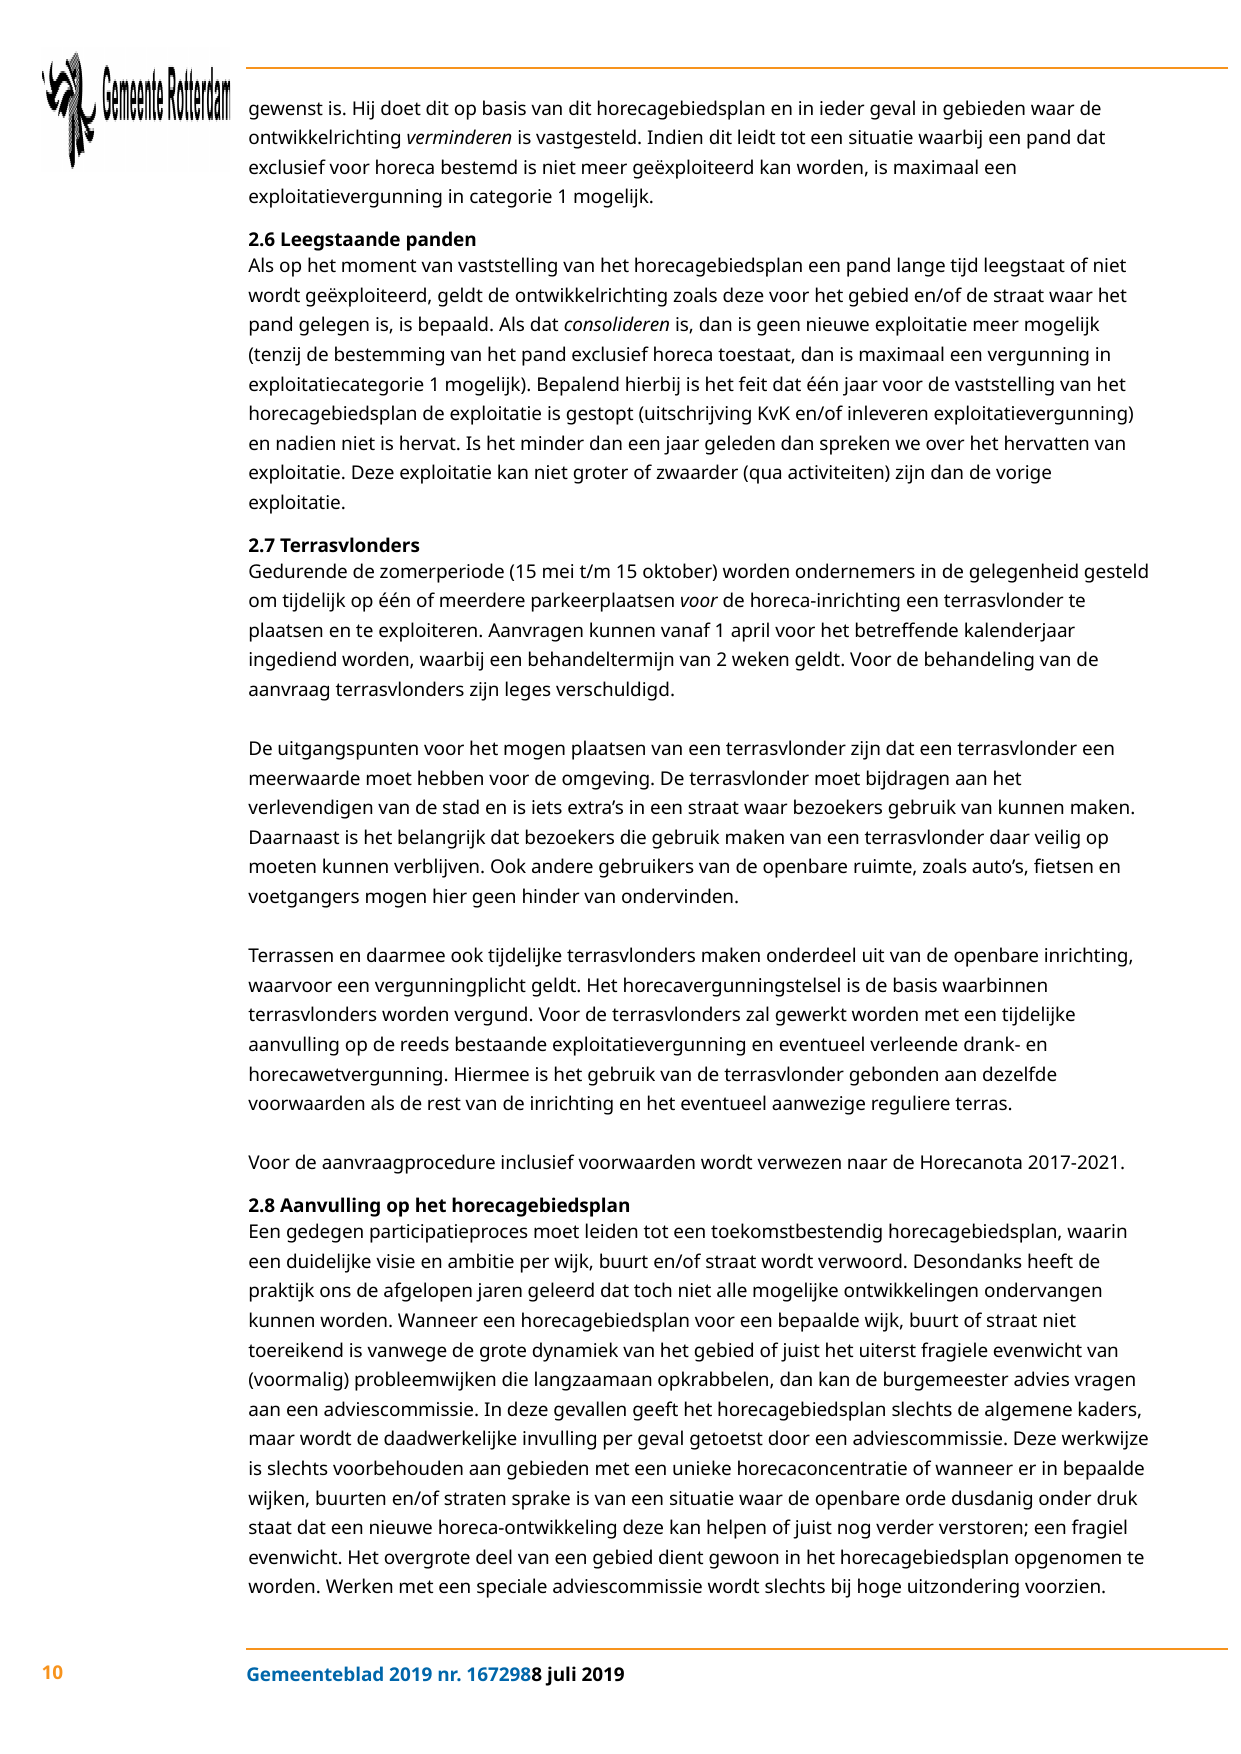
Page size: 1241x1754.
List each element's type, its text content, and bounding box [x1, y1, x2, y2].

text Terrassen en daarmee ook tijdelijke terrasvlonders maken onderdeel uit van de openbare inrichting, waarvoor een vergunningplicht geldt. Het horecavergunningstelsel is de basis waarbinnen terrasvlonders worden vergund. Voor de terrasvlonders zal gewerkt worden met een tijdelijke aanvulling op de reeds bestaande exploitatievergunning en eventueel verleende drank- en horecawetvergunning. Hiermee is het gebruik van de terrasvlonder gebonden aan dezelfde voorwaarden als de rest van de inrichting en het eventueel aanwezige reguliere terras. [248, 942, 1152, 1116]
text gewenst is. Hij doet dit op basis van dit horecagebiedsplan en in ieder geval in gebieden waar de ontwikkelrichting verminderen is vastgesteld. Indien dit leidt tot een situatie waarbij een pand dat exclusief voor horeca bestemd is niet meer geëxploiteerd kan worden, is maximaal een exploitatievergunning in categorie 1 mogelijk. [248, 95, 1152, 209]
text Gedurende de zomerperiode (15 mei t/m 15 oktober) worden ondernemers in de gelegenheid gesteld om tijdelijk op één of meerdere parkeerplaatsen voor de horeca-inrichting een terrasvlonder te plaatsen en te exploiteren. Aanvragen kunnen vanaf 1 april voor het betreffende kalenderjaar ingediend worden, waarbij een behandeltermijn van 2 weken geldt. Voor de behandeling van de aanvraag terrasvlonders zijn leges verschuldigd. [248, 558, 1152, 702]
picture [41, 47, 231, 172]
text Voor de aanvraagprocedure inclusief voorwaarden wordt verwezen naar de Horecanota 2017-2021. [248, 1149, 1152, 1175]
text 2.7 Terrasvlonders [248, 532, 1152, 558]
text 2.8 Aanvulling op het horecagebiedsplan [248, 1193, 1152, 1218]
text 2.6 Leegstaande panden [248, 227, 1152, 252]
text Als op het moment van vaststelling van het horecagebiedsplan een pand lange tijd leegstaat of niet wordt geëxploiteerd, geldt de ontwikkelrichting zoals deze voor het gebied en/of de straat waar het pand gelegen is, is bepaald. Als dat consolideren is, dan is geen nieuwe exploitatie meer mogelijk (tenzij de bestemming van het pand exclusief horeca toestaat, dan is maximaal een vergunning in exploitatiecategorie 1 mogelijk). Bepalend hierbij is het feit dat één jaar voor de vaststelling van het horecagebiedsplan de exploitatie is gestopt (uitschrijving KvK en/of inleveren exploitatievergunning) en nadien niet is hervat. Is het minder dan een jaar geleden dan spreken we over het hervatten van exploitatie. Deze exploitatie kan niet groter of zwaarder (qua activiteiten) zijn dan de vorige exploitatie. [248, 252, 1152, 515]
text Een gedegen participatieproces moet leiden tot een toekomstbestendig horecagebiedsplan, waarin een duidelijke visie en ambitie per wijk, buurt en/of straat wordt verwoord. Desondanks heeft de praktijk ons de afgelopen jaren geleerd dat toch niet alle mogelijke ontwikkelingen ondervangen kunnen worden. Wanneer een horecagebiedsplan voor een bepaalde wijk, buurt of straat niet toereikend is vanwege de grote dynamiek van het gebied of juist het uiterst fragiele evenwicht van (voormalig) probleemwijken die langzaamaan opkrabbelen, dan kan de burgemeester advies vragen aan een adviescommissie. In deze gevallen geeft het horecagebiedsplan slechts de algemene kaders, maar wordt de daadwerkelijke invulling per geval getoetst door een adviescommissie. Deze werkwijze is slechts voorbehouden aan gebieden met een unieke horecaconcentratie of wanneer er in bepaalde wijken, buurten en/of straten sprake is van een situatie waar de openbare orde dusdanig onder druk staat dat een nieuwe horeca-ontwikkeling deze kan helpen of juist nog verder verstoren; een fragiel evenwicht. Het overgrote deel van een gebied dient gewoon in het horecagebiedsplan opgenomen te worden. Werken met een speciale adviescommissie wordt slechts bij hoge uitzondering voorzien. [248, 1218, 1152, 1599]
text De uitgangspunten voor het mogen plaatsen van een terrasvlonder zijn dat een terrasvlonder een meerwaarde moet hebben voor de omgeving. De terrasvlonder moet bijdragen aan het verlevendigen van de stad en is iets extra’s in een straat waar bezoekers gebruik van kunnen maken. Daarnaast is het belangrijk dat bezoekers die gebruik maken van een terrasvlonder daar veilig op moeten kunnen verblijven. Ook andere gebruikers van de openbare ruimte, zoals auto’s, fietsen en voetgangers mogen hier geen hinder van ondervinden. [248, 735, 1152, 909]
